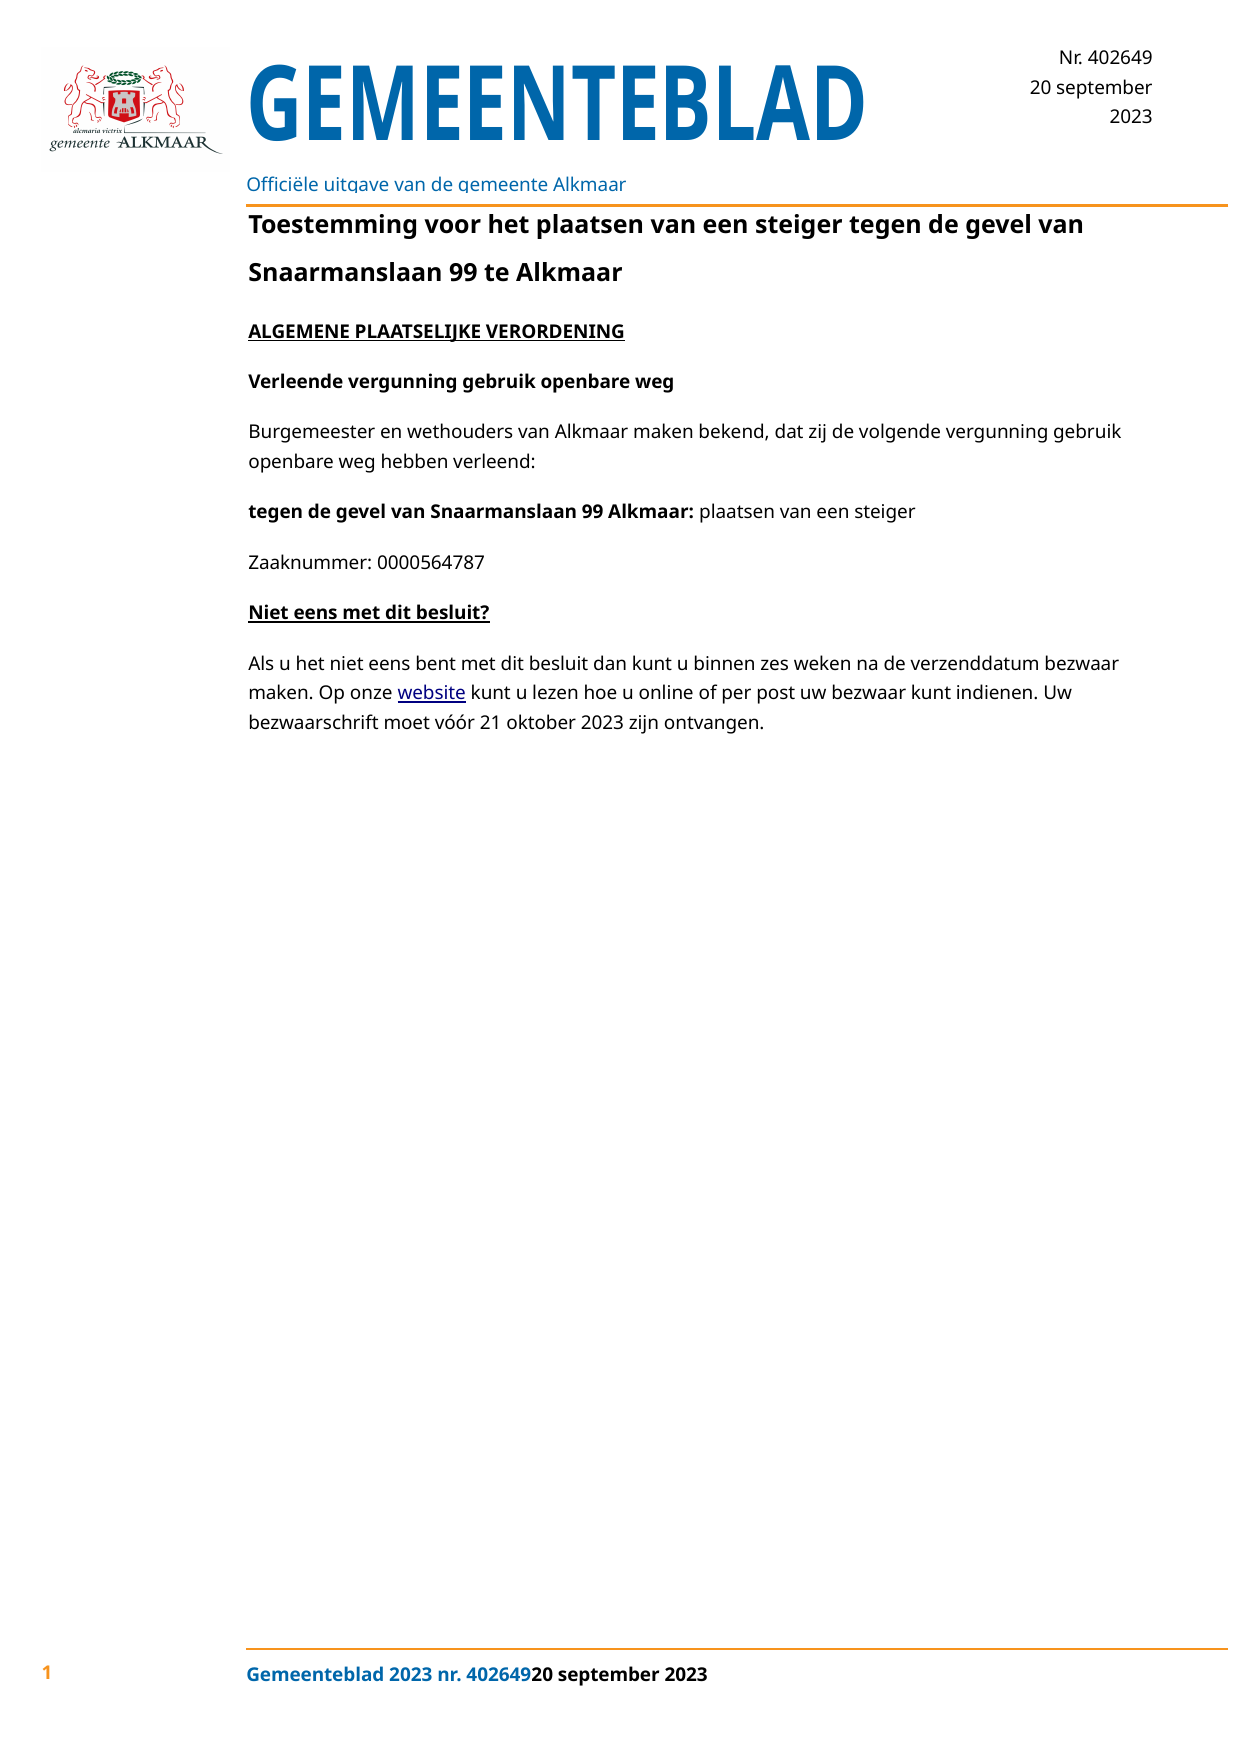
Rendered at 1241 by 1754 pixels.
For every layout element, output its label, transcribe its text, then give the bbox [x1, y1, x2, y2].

text ALGEMENE PLAATSELIJKE VERORDENING [248, 318, 1152, 344]
text Toestemming voor het plaatsen van een steiger tegen de gevel van Snaarmanslaan 99 te Alkmaar [248, 207, 1152, 288]
text Zaaknummer: 0000564787 [248, 549, 1152, 575]
text Als u het niet eens bent met dit besluit dan kunt u binnen zes weken na de verzenddatum bezwaar maken. Op onze website kunt u lezen hoe u online of per post uw bezwaar kunt indienen. Uw bezwaarschrift moet vóór 21 oktober 2023 zijn ontvangen. [248, 650, 1152, 735]
text tegen de gevel van Snaarmanslaan 99 Alkmaar: plaatsen van een steiger [248, 499, 1152, 524]
picture [41, 47, 231, 172]
text Verleende vergunning gebruik openbare weg [248, 368, 1152, 394]
text Burgemeester en wethouders van Alkmaar maken bekend, dat zij de volgende vergunning gebruik openbare weg hebben verleend: [248, 419, 1152, 474]
text Niet eens met dit besluit? [248, 599, 1152, 625]
